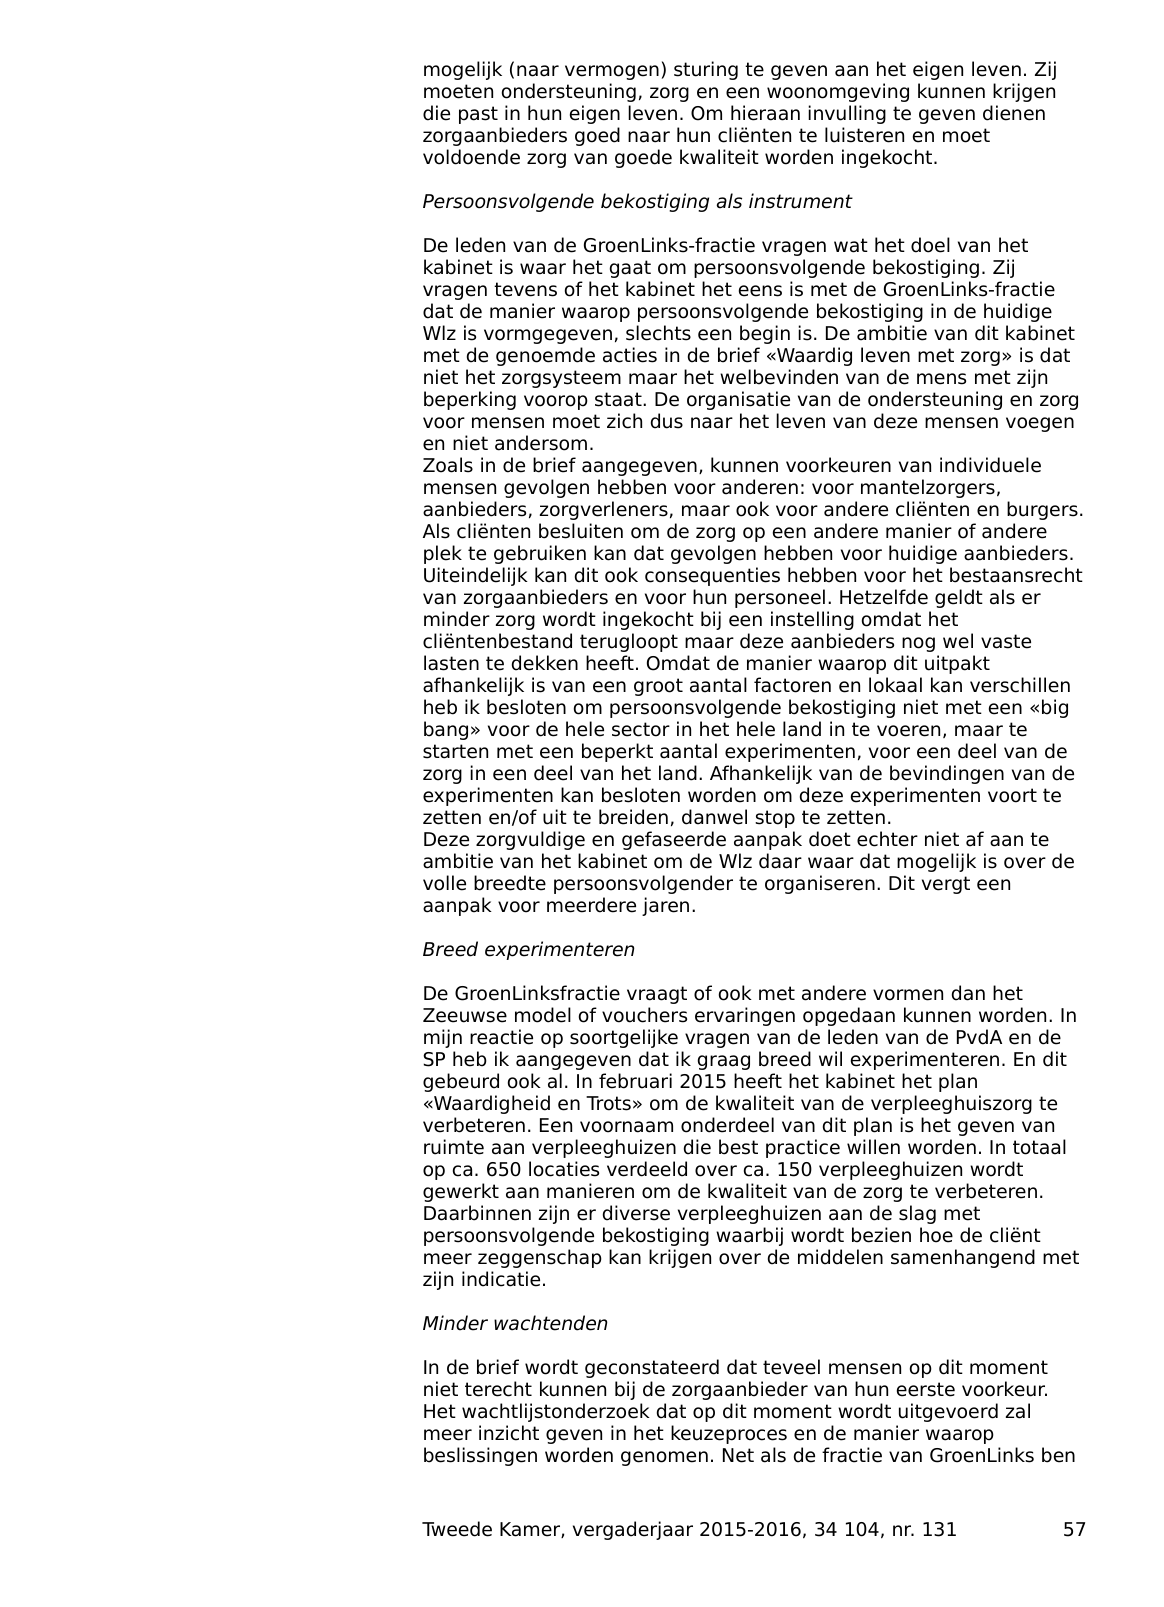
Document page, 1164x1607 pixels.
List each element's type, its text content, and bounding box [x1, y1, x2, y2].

subtitle Breed experimenteren [422, 939, 1087, 961]
text mogelijk (naar vermogen) sturing te geven aan het eigen leven. Zij moeten ondersteuning, zorg en een woonomgeving kunnen krijgen die past in hun eigen leven. Om hieraan invulling te geven dienen zorgaanbieders goed naar hun cliënten te luisteren en moet voldoende zorg van goede kwaliteit worden ingekocht. [422, 59, 1087, 169]
subtitle Persoonsvolgende bekostiging als instrument [422, 191, 1087, 213]
text Zoals in de brief aangegeven, kunnen voorkeuren van individuele mensen gevolgen hebben voor anderen: voor mantelzorgers, aanbieders, zorgverleners, maar ook voor andere cliënten en burgers. Als cliënten besluiten om de zorg op een andere manier of andere plek te gebruiken kan dat gevolgen hebben voor huidige aanbieders. Uiteindelijk kan dit ook consequenties hebben voor het bestaansrecht van zorgaanbieders en voor hun personeel. Hetzelfde geldt als er minder zorg wordt ingekocht bij een instelling omdat het cliëntenbestand terugloopt maar deze aanbieders nog wel vaste lasten te dekken heeft. Omdat de manier waarop dit uitpakt afhankelijk is van een groot aantal factoren en lokaal kan verschillen heb ik besloten om persoonsvolgende bekostiging niet met een «big bang» voor de hele sector in het hele land in te voeren, maar te starten met een beperkt aantal experimenten, voor een deel van de zorg in een deel van het land. Afhankelijk van de bevindingen van de experimenten kan besloten worden om deze experimenten voort te zetten en/of uit te breiden, danwel stop te zetten. [422, 455, 1087, 829]
text De GroenLinksfractie vraagt of ook met andere vormen dan het Zeeuwse model of vouchers ervaringen opgedaan kunnen worden. In mijn reactie op soortgelijke vragen van de leden van de PvdA en de SP heb ik aangegeven dat ik graag breed wil experimenteren. En dit gebeurd ook al. In februari 2015 heeft het kabinet het plan «Waardigheid en Trots» om de kwaliteit van de verpleeghuiszorg te verbeteren. Een voornaam onderdeel van dit plan is het geven van ruimte aan verpleeghuizen die best practice willen worden. In totaal op ca. 650 locaties verdeeld over ca. 150 verpleeghuizen wordt gewerkt aan manieren om de kwaliteit van de zorg te verbeteren. Daarbinnen zijn er diverse verpleeghuizen aan de slag met persoonsvolgende bekostiging waarbij wordt bezien hoe de cliënt meer zeggenschap kan krijgen over de middelen samenhangend met zijn indicatie. [422, 983, 1087, 1291]
subtitle Minder wachtenden [422, 1313, 1087, 1335]
text Deze zorgvuldige en gefaseerde aanpak doet echter niet af aan te ambitie van het kabinet om de Wlz daar waar dat mogelijk is over de volle breedte persoonsvolgender te organiseren. Dit vergt een aanpak voor meerdere jaren. [422, 829, 1087, 917]
text De leden van de GroenLinks-fractie vragen wat het doel van het kabinet is waar het gaat om persoonsvolgende bekostiging. Zij vragen tevens of het kabinet het eens is met de GroenLinks-fractie dat de manier waarop persoonsvolgende bekostiging in de huidige Wlz is vormgegeven, slechts een begin is. De ambitie van dit kabinet met de genoemde acties in de brief «Waardig leven met zorg» is dat niet het zorgsysteem maar het welbevinden van de mens met zijn beperking voorop staat. De organisatie van de ondersteuning en zorg voor mensen moet zich dus naar het leven van deze mensen voegen en niet andersom. [422, 235, 1087, 455]
text In de brief wordt geconstateerd dat teveel mensen op dit moment niet terecht kunnen bij de zorgaanbieder van hun eerste voorkeur. Het wachtlijstonderzoek dat op dit moment wordt uitgevoerd zal meer inzicht geven in het keuzeproces en de manier waarop beslissingen worden genomen. Net als de fractie van GroenLinks ben [422, 1357, 1087, 1467]
